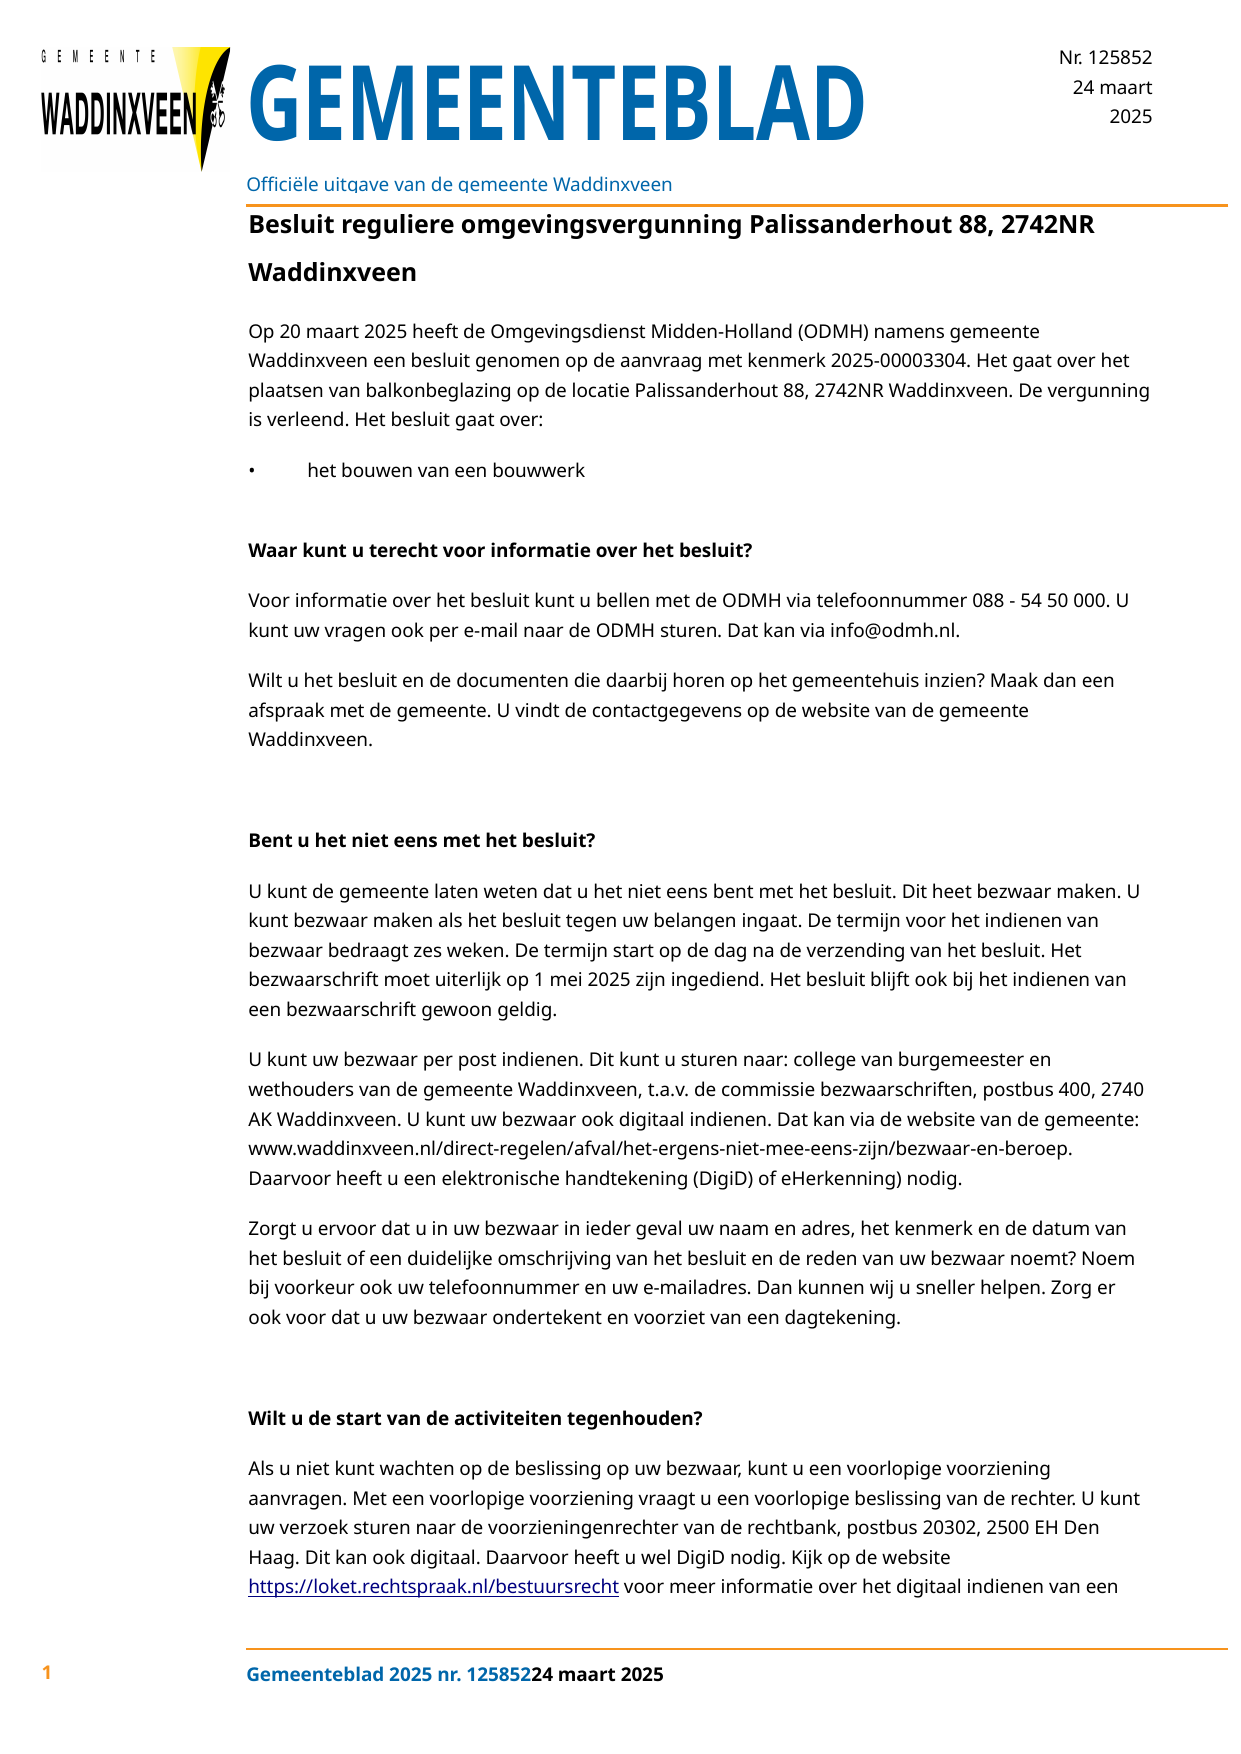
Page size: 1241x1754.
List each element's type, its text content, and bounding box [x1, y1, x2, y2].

text Zorgt u ervoor dat u in uw bezwaar in ieder geval uw naam en adres, het kenmerk en de datum van het besluit of een duidelijke omschrijving van het besluit en de reden van uw bezwaar noemt? Noem bij voorkeur ook uw telefoonnummer en uw e-mailadres. Dan kunnen wij u sneller helpen. Zorg er ook voor dat u uw bezwaar ondertekent en voorziet van een dagtekening. [248, 1215, 1152, 1330]
text Op 20 maart 2025 heeft de Omgevingsdienst Midden-Holland (ODMH) namens gemeente Waddinxveen een besluit genomen op de aanvraag met kenmerk 2025-00003304. Het gaat over het plaatsen van balkonbeglazing op de locatie Palissanderhout 88, 2742NR Waddinxveen. De vergunning is verleend. Het besluit gaat over: [248, 318, 1152, 432]
text U kunt de gemeente laten weten dat u het niet eens bent met het besluit. Dit heet bezwaar maken. U kunt bezwaar maken als het besluit tegen uw belangen ingaat. De termijn voor het indienen van bezwaar bedraagt zes weken. De termijn start op de dag na de verzending van het besluit. Het bezwaarschrift moet uiterlijk op 1 mei 2025 zijn ingediend. Het besluit blijft ook bij het indienen van een bezwaarschrift gewoon geldig. [248, 878, 1152, 1022]
text Bent u het niet eens met het besluit? [248, 827, 1152, 853]
text Waar kunt u terecht voor informatie over het besluit? [248, 537, 1152, 563]
text Wilt u de start van de activiteiten tegenhouden? [248, 1405, 1152, 1431]
text Voor informatie over het besluit kunt u bellen met de ODMH via telefoonnummer 088 - 54 50 000. U kunt uw vragen ook per e-mail naar de ODMH sturen. Dat kan via info@odmh.nl. [248, 587, 1152, 643]
list het bouwen van een bouwwerk [248, 457, 1152, 483]
text Besluit reguliere omgevingsvergunning Palissanderhout 88, 2742NR Waddinxveen [248, 207, 1152, 288]
picture [41, 47, 231, 172]
text Als u niet kunt wachten op de beslissing op uw bezwaar, kunt u een voorlopige voorziening aanvragen. Met een voorlopige voorziening vraagt u een voorlopige beslissing van de rechter. U kunt uw verzoek sturen naar de voorzieningenrechter van de rechtbank, postbus 20302, 2500 EH Den Haag. Dit kan ook digitaal. Daarvoor heeft u wel DigiD nodig. Kijk op de website https://loket.rechtspraak.nl/bestuursrecht voor meer informatie over het digitaal indienen van een [248, 1455, 1152, 1599]
text U kunt uw bezwaar per post indienen. Dit kunt u sturen naar: college van burgemeester en wethouders van de gemeente Waddinxveen, t.a.v. de commissie bezwaarschriften, postbus 400, 2740 AK Waddinxveen. U kunt uw bezwaar ook digitaal indienen. Dat kan via de website van de gemeente: www.waddinxveen.nl/direct-regelen/afval/het-ergens-niet-mee-eens-zijn/bezwaar-en-beroep. Daarvoor heeft u een elektronische handtekening (DigiD) of eHerkenning) nodig. [248, 1047, 1152, 1191]
text Wilt u het besluit en de documenten die daarbij horen op het gemeentehuis inzien? Maak dan een afspraak met de gemeente. U vindt de contactgegevens op de website van de gemeente Waddinxveen. [248, 667, 1152, 752]
